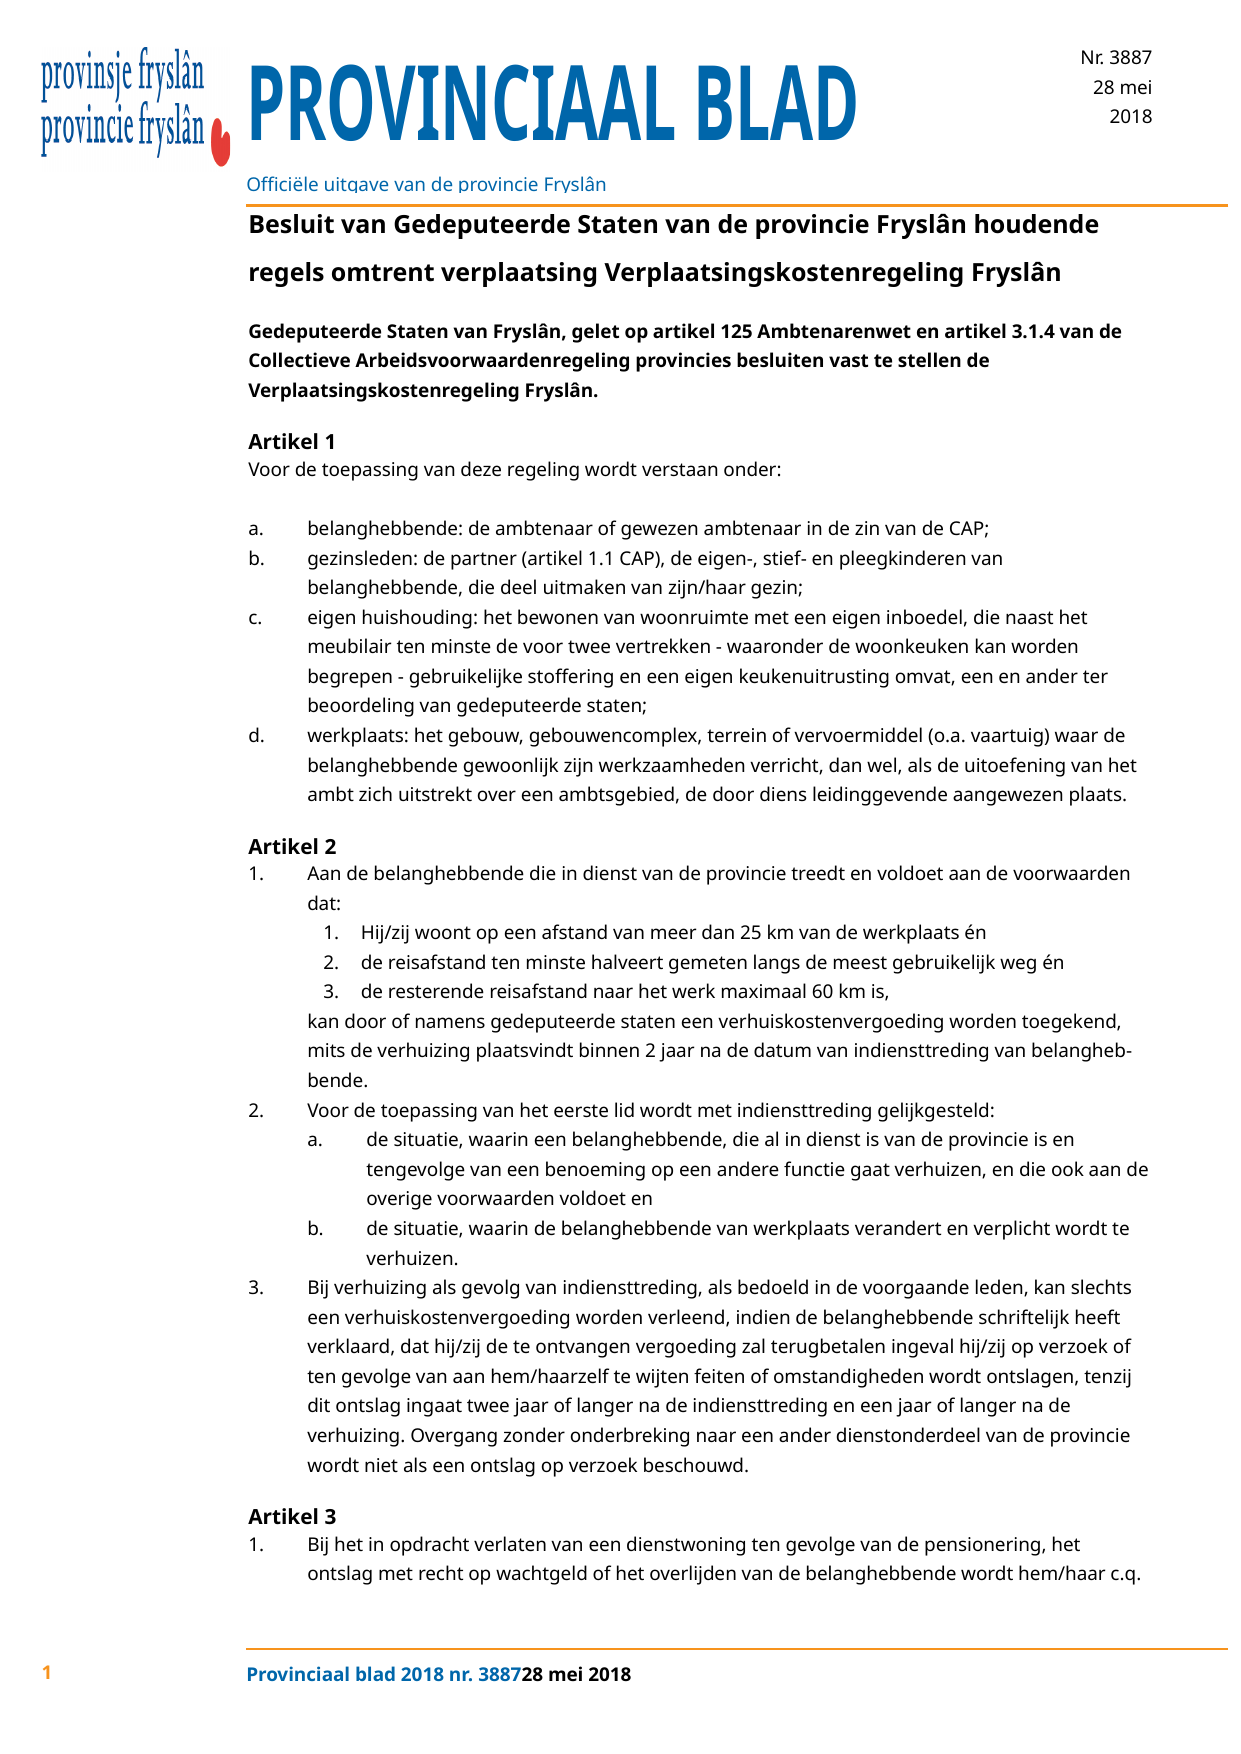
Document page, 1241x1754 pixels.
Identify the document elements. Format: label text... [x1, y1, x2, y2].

text Besluit van Gedeputeerde Staten van de provincie Fryslân houdende regels omtrent verplaatsing Verplaatsingskostenregeling Fryslân [248, 207, 1152, 288]
list de situatie, waarin de belanghebbende van werkplaats verandert en verplicht wordt te verhuizen. [307, 1215, 1152, 1271]
list Aan de belanghebbende die in dienst van de provincie treedt en voldoet aan de voorwaarden dat: [248, 860, 1152, 916]
text Gedeputeerde Staten van Fryslân, gelet op artikel 125 Ambtenarenwet en artikel 3.1.4 van de Collectieve Arbeidsvoorwaardenregeling provincies besluiten vast te stellen de Verplaatsingskostenregeling Fryslân. [248, 318, 1152, 403]
list gezinsleden: de partner (artikel 1.1 CAP), de eigen-, stief- en pleegkinderen van belanghebbende, die deel uitmaken van zijn/haar gezin; [248, 545, 1152, 600]
list werkplaats: het gebouw, gebouwencomplex, terrein of vervoermiddel (o.a. vaartuig) waar de belanghebbende gewoonlijk zijn werkzaamheden verricht, dan wel, als de uitoefening van het ambt zich uitstrekt over een ambtsgebied, de door diens leidinggevende aangewezen plaats. [248, 722, 1152, 807]
text Artikel 2 [248, 832, 1152, 860]
list de reisafstand ten minste halveert gemeten langs de meest gebruikelijk weg én [323, 949, 1152, 975]
list Hij/zij woont op een afstand van meer dan 25 km van de werkplaats én [323, 919, 1152, 945]
picture [41, 47, 231, 172]
list Bij verhuizing als gevolg van indiensttreding, als bedoeld in de voorgaande leden, kan slechts een verhuiskostenvergoeding worden verleend, indien de belanghebbende schriftelijk heeft verklaard, dat hij/zij de te ontvangen vergoeding zal terugbetalen ingeval hij/zij op verzoek of ten gevolge van aan hem/haarzelf te wijten feiten of omstandigheden wordt ontslagen, tenzij dit ontslag ingaat twee jaar of langer na de indiensttreding en een jaar of langer na de verhuizing. Overgang zonder onderbreking naar een ander dienstonderdeel van de provincie wordt niet als een ontslag op verzoek beschouwd. [248, 1274, 1152, 1478]
text Artikel 1 [248, 427, 1152, 456]
list kan door of namens gedeputeerde staten een verhuiskostenvergoeding worden toegekend, mits de verhuizing plaatsvindt binnen 2 jaar na de datum van indienst­tre­ding van belangheb­bende. [248, 1008, 1152, 1093]
text Artikel 3 [248, 1502, 1152, 1531]
list Voor de toepassing van het eerste lid wordt met indiensttreding gelijkge­steld: [248, 1097, 1152, 1123]
list Bij het in opdracht verlaten van een dienstwoning ten gevolge van de pensionering, het ontslag met recht op wachtgeld of het overlijden van de belanghebbende wordt hem/haar c.q. [248, 1531, 1152, 1586]
list eigen huishouding: het bewonen van woonruimte met een eigen inboedel, die naast het meubilair ten minste de voor twee vertrekken - waaronder de woonkeuken kan worden begrepen - gebruikelijke stoffering en een eigen keukenuitrusting omvat, een en ander ter beoordeling van gedeputeerde staten; [248, 604, 1152, 718]
list de situatie, waarin een belanghebbende, die al in dienst is van de provincie is en tengevol­ge van een benoeming op een andere functie gaat verhuizen, en die ook aan de overige voorwaarden voldoet en [307, 1126, 1152, 1211]
text Voor de toepassing van deze regeling wordt verstaan onder: [248, 456, 1152, 482]
list de resterende reisafstand naar het werk maximaal 60 km is, [323, 978, 1152, 1004]
list belanghebbende: de ambtenaar of gewezen ambtenaar in de zin van de CAP; [248, 515, 1152, 541]
